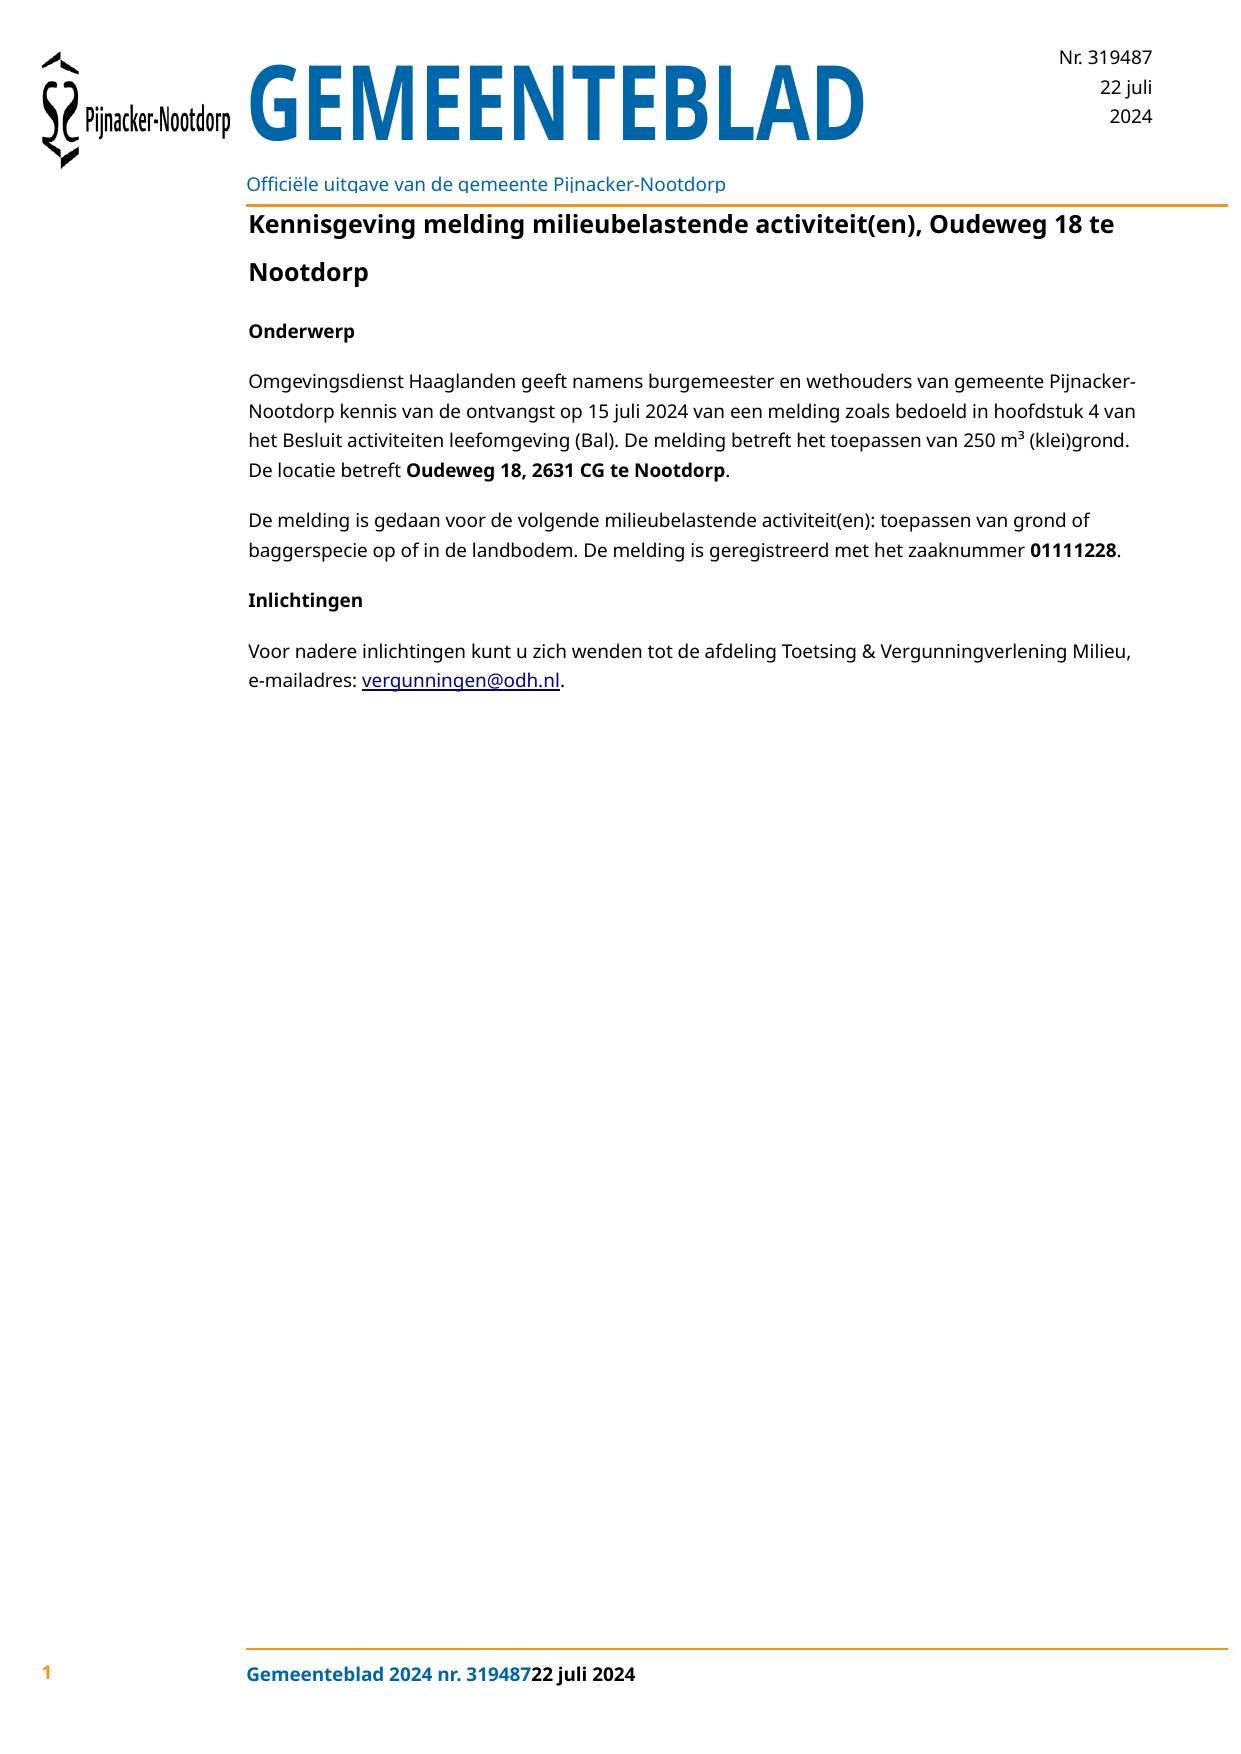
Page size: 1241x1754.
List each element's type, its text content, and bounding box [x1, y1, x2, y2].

text De melding is gedaan voor de volgende milieubelastende activiteit(en): toepassen van grond of baggerspecie op of in de landbodem. De melding is geregistreerd met het zaaknummer 01111228. [248, 507, 1152, 563]
text Inlichtingen [248, 587, 1152, 613]
picture [41, 47, 231, 172]
text Omgevingsdienst Haaglanden geeft namens burgemeester en wethouders van gemeente Pijnacker-Nootdorp kennis van de ontvangst op 15 juli 2024 van een melding zoals bedoeld in hoofdstuk 4 van het Besluit activiteiten leefomgeving (Bal). De melding betreft het toepassen van 250 m³ (klei)grond. De locatie betreft Oudeweg 18, 2631 CG te Nootdorp. [248, 368, 1152, 483]
text Kennisgeving melding milieubelastende activiteit(en), Oudeweg 18 te Nootdorp [248, 207, 1152, 288]
text Voor nadere inlichtingen kunt u zich wenden tot de afdeling Toetsing & Vergunningverlening Milieu, e-mailadres: vergunningen@odh.nl. [248, 638, 1152, 693]
text Onderwerp [248, 318, 1152, 344]
